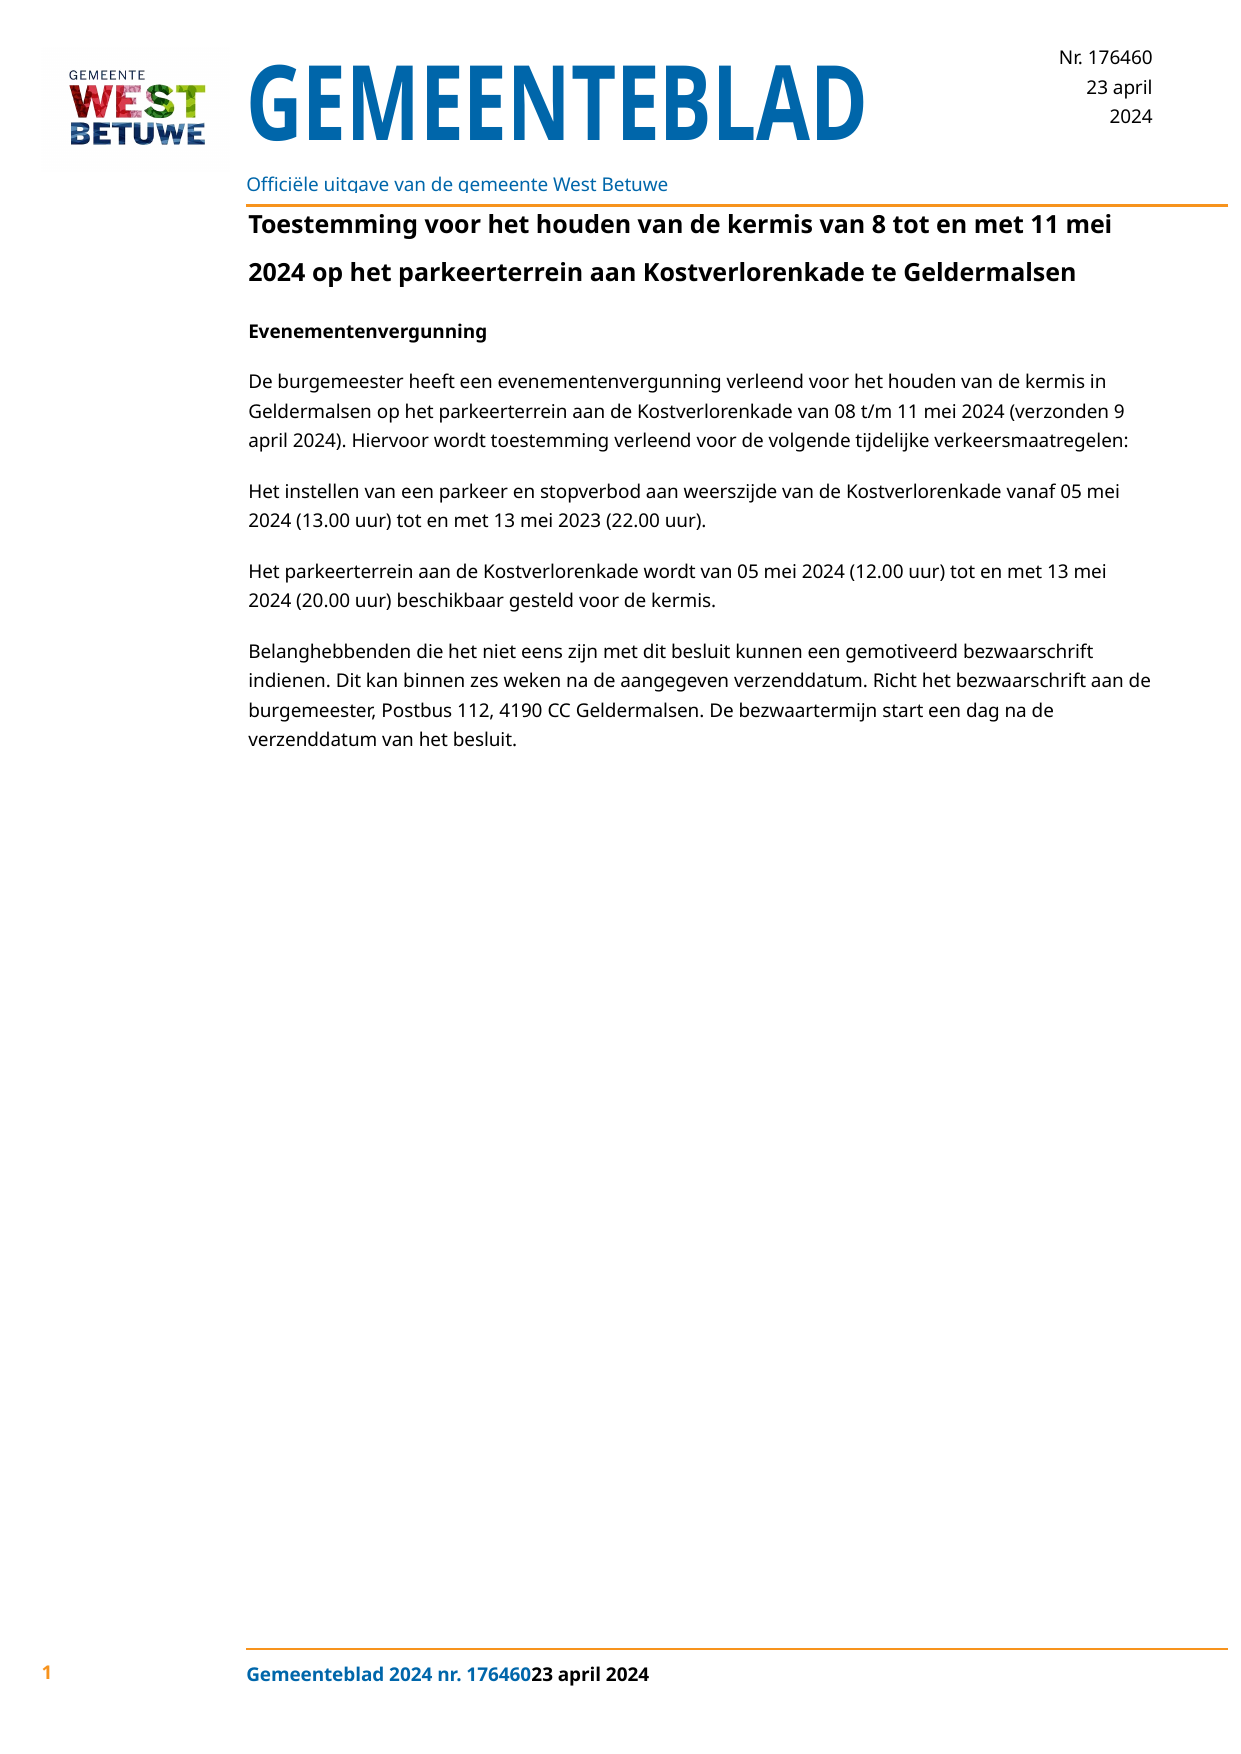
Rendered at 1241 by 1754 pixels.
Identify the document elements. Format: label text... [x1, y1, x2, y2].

text De burgemeester heeft een evenementenvergunning verleend voor het houden van de kermis in Geldermalsen op het parkeerterrein aan de Kostverlorenkade van 08 t/m 11 mei 2024 (verzonden 9 april 2024). Hiervoor wordt toestemming verleend voor de volgende tijdelijke verkeersmaatregelen: [248, 368, 1152, 453]
text Belanghebbenden die het niet eens zijn met dit besluit kunnen een gemotiveerd bezwaarschrift indienen. Dit kan binnen zes weken na de aangegeven verzenddatum. Richt het bezwaarschrift aan de burgemeester, Postbus 112, 4190 CC Geldermalsen. De bezwaartermijn start een dag na de verzenddatum van het besluit. [248, 638, 1152, 752]
text Evenementenvergunning [248, 318, 1152, 344]
text Het instellen van een parkeer en stopverbod aan weerszijde van de Kostverlorenkade vanaf 05 mei 2024 (13.00 uur) tot en met 13 mei 2023 (22.00 uur). [248, 478, 1152, 533]
text Het parkeerterrein aan de Kostverlorenkade wordt van 05 mei 2024 (12.00 uur) tot en met 13 mei 2024 (20.00 uur) beschikbaar gesteld voor de kermis. [248, 558, 1152, 613]
picture [41, 47, 231, 172]
text Toestemming voor het houden van de kermis van 8 tot en met 11 mei 2024 op het parkeerterrein aan Kostverlorenkade te Geldermalsen [248, 207, 1152, 288]
